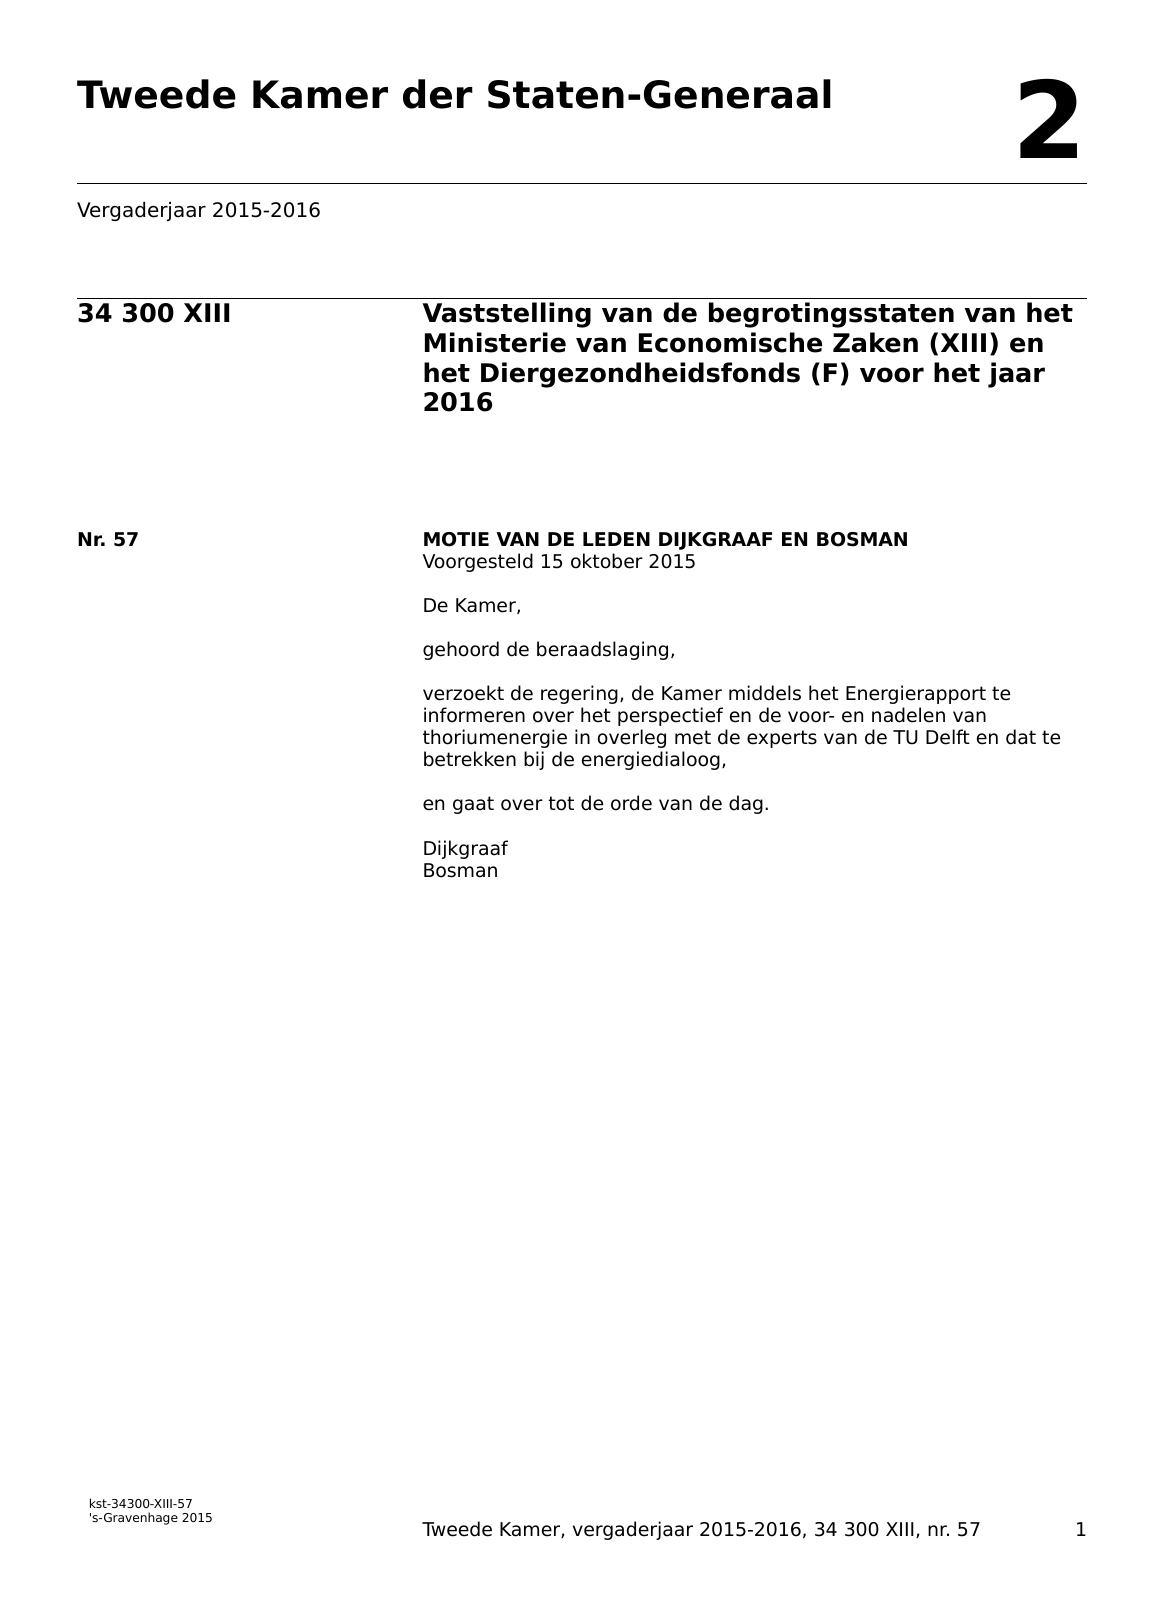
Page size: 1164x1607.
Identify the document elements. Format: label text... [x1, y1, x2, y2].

text en gaat over tot de orde van de dag. [422, 793, 1087, 815]
text De Kamer, [422, 595, 1087, 617]
subtitle 34 300 XIII Vaststelling van de begrotingsstaten van het Ministerie van Economische Zaken (XIII) en het Diergezondheidsfonds (F) voor het jaar 2016 [77, 299, 1087, 418]
table_header 2 [886, 59, 1087, 183]
text Dijkgraaf [422, 837, 1087, 859]
text Bosman [422, 859, 1087, 881]
table_header Tweede Kamer der Staten-Generaal [77, 59, 886, 183]
text verzoekt de regering, de Kamer middels het Energierapport te informeren over het perspectief en de voor- en nadelen van thoriumenergie in overleg met de experts van de TU Delft en dat te betrekken bij de energiedialoog, [422, 683, 1087, 771]
text Voorgesteld 15 oktober 2015 [422, 551, 1087, 573]
text gehoord de beraadslaging, [422, 639, 1087, 661]
table_cell Vergaderjaar 2015-2016 [77, 184, 1087, 298]
text kst-34300-XIII-57 [88, 1497, 323, 1511]
subtitle Nr. 57 MOTIE VAN DE LEDEN DIJKGRAAF EN BOSMAN [77, 529, 1087, 551]
text 's-Gravenhage 2015 [88, 1511, 323, 1525]
